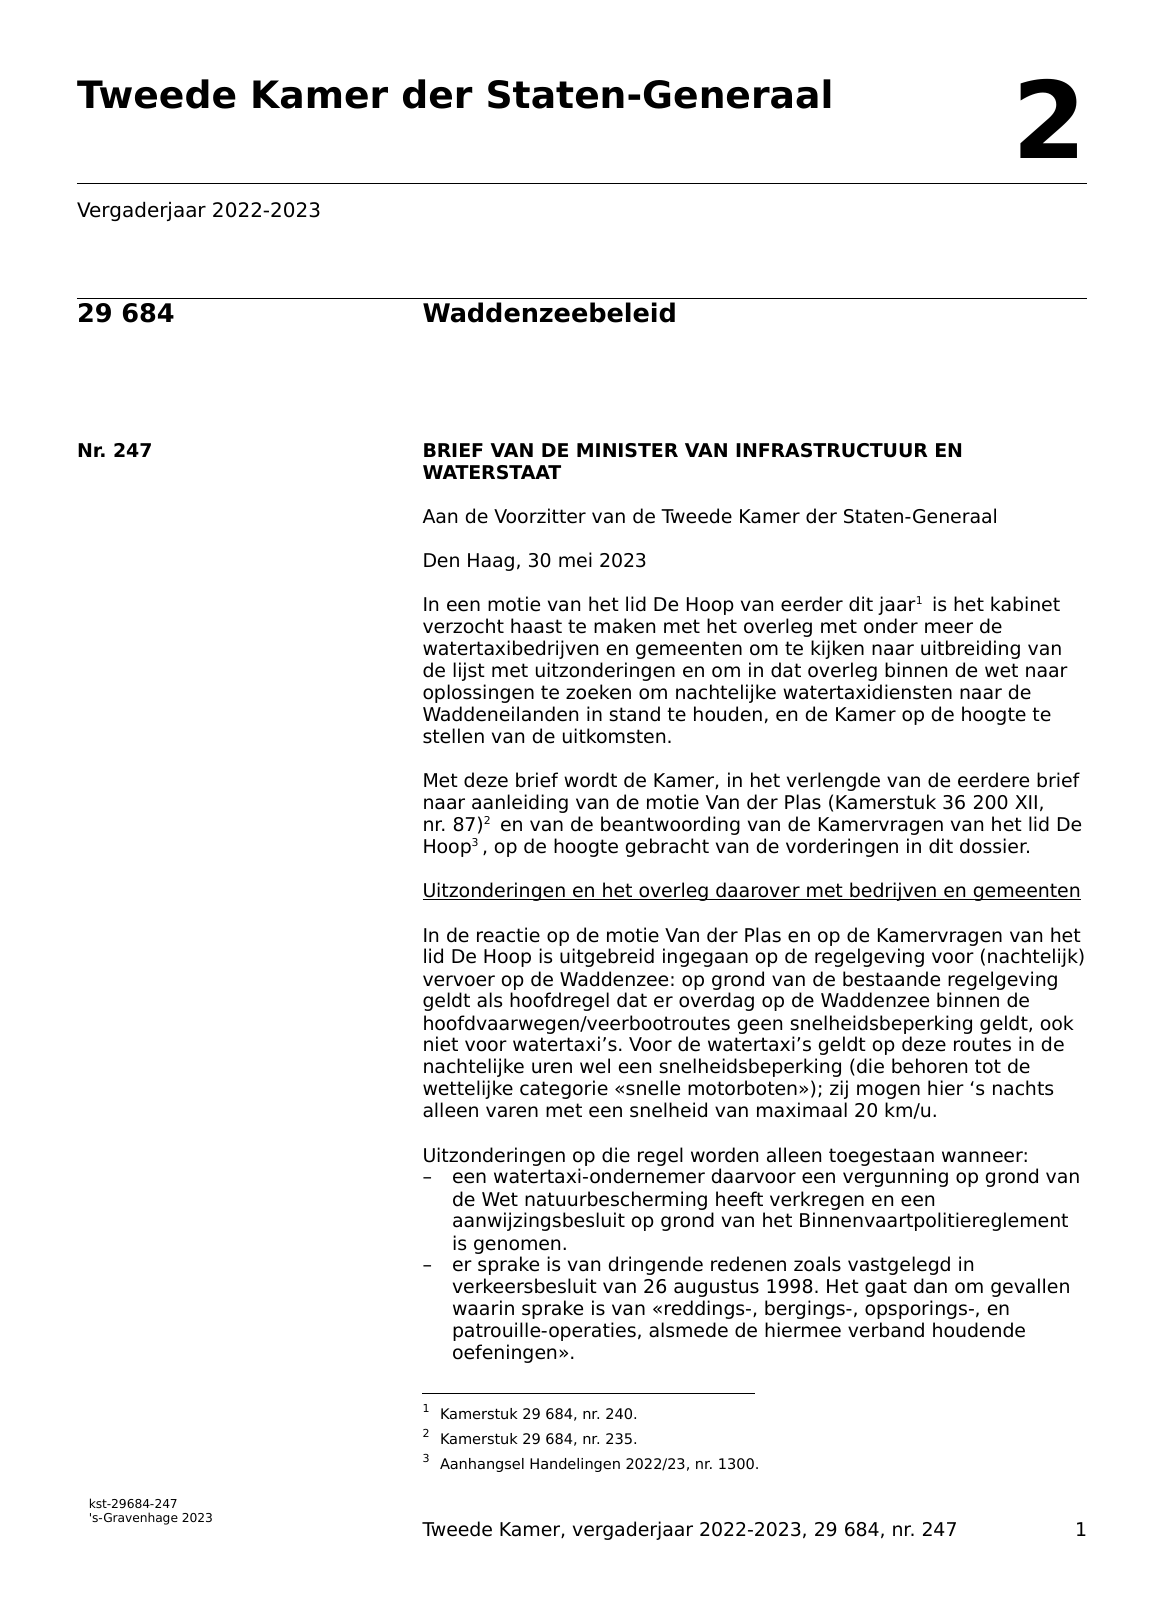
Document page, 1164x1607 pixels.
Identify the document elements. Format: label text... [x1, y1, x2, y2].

subtitle Nr. 247 BRIEF VAN DE MINISTER VAN INFRASTRUCTUUR EN WATERSTAAT [77, 440, 1087, 484]
text 's-Gravenhage 2023 [88, 1511, 323, 1525]
text Uitzonderingen op die regel worden alleen toegestaan wanneer: [422, 1144, 1087, 1166]
subtitle Uitzonderingen en het overleg daarover met bedrijven en gemeenten [422, 880, 1087, 902]
text In de reactie op de motie Van der Plas en op de Kamervragen van het lid De Hoop is uitgebreid ingegaan op de regelgeving voor (nachtelijk) vervoer op de Waddenzee: op grond van de bestaande regelgeving geldt als hoofdregel dat er overdag op de Waddenzee binnen de hoofdvaarwegen/veerbootroutes geen snelheidsbeperking geldt, ook niet voor watertaxi’s. Voor de watertaxi’s geldt op deze routes in de nachtelijke uren wel een snelheidsbeperking (die behoren tot de wettelijke categorie «snelle motorboten»); zij mogen hier ‘s nachts alleen varen met een snelheid van maximaal 20 km/u. [422, 924, 1087, 1122]
subtitle 29 684 Waddenzeebeleid [77, 299, 1087, 329]
text – er sprake is van dringende redenen zoals vastgelegd in verkeersbesluit van 26 augustus 1998. Het gaat dan om gevallen waarin sprake is van «reddings-, bergings-, opsporings-, en patrouille-operaties, alsmede de hiermee verband houdende oefeningen». [422, 1254, 1087, 1364]
text Aanhangsel Handelingen 2022/23, nr. 1300. [422, 1452, 1087, 1474]
text Aan de Voorzitter van de Tweede Kamer der Staten-Generaal [422, 506, 1087, 528]
text Kamerstuk 29 684, nr. 235. [422, 1427, 1087, 1449]
text Met deze brief wordt de Kamer, in het verlengde van de eerdere brief naar aanleiding van de motie Van der Plas (Kamerstuk 36 200 XII, nr. 87) en van de beantwoording van de Kamervragen van het lid De Hoop, op de hoogte gebracht van de vorderingen in dit dossier. [422, 770, 1087, 858]
text kst-29684-247 [88, 1497, 323, 1511]
text – een watertaxi-ondernemer daarvoor een vergunning op grond van de Wet natuurbescherming heeft verkregen en een aanwijzingsbesluit op grond van het Binnenvaartpolitiereglement is genomen. [422, 1166, 1087, 1254]
table_header 2 [886, 59, 1087, 183]
table_header Tweede Kamer der Staten-Generaal [77, 59, 886, 183]
table_cell Vergaderjaar 2022-2023 [77, 184, 1087, 298]
text Kamerstuk 29 684, nr. 240. [422, 1402, 1087, 1424]
text In een motie van het lid De Hoop van eerder dit jaar is het kabinet verzocht haast te maken met het overleg met onder meer de watertaxibedrijven en gemeenten om te kijken naar uitbreiding van de lijst met uitzonderingen en om in dat overleg binnen de wet naar oplossingen te zoeken om nachtelijke watertaxidiensten naar de Waddeneilanden in stand te houden, en de Kamer op de hoogte te stellen van de uitkomsten. [422, 594, 1087, 748]
text Den Haag, 30 mei 2023 [422, 550, 1087, 572]
